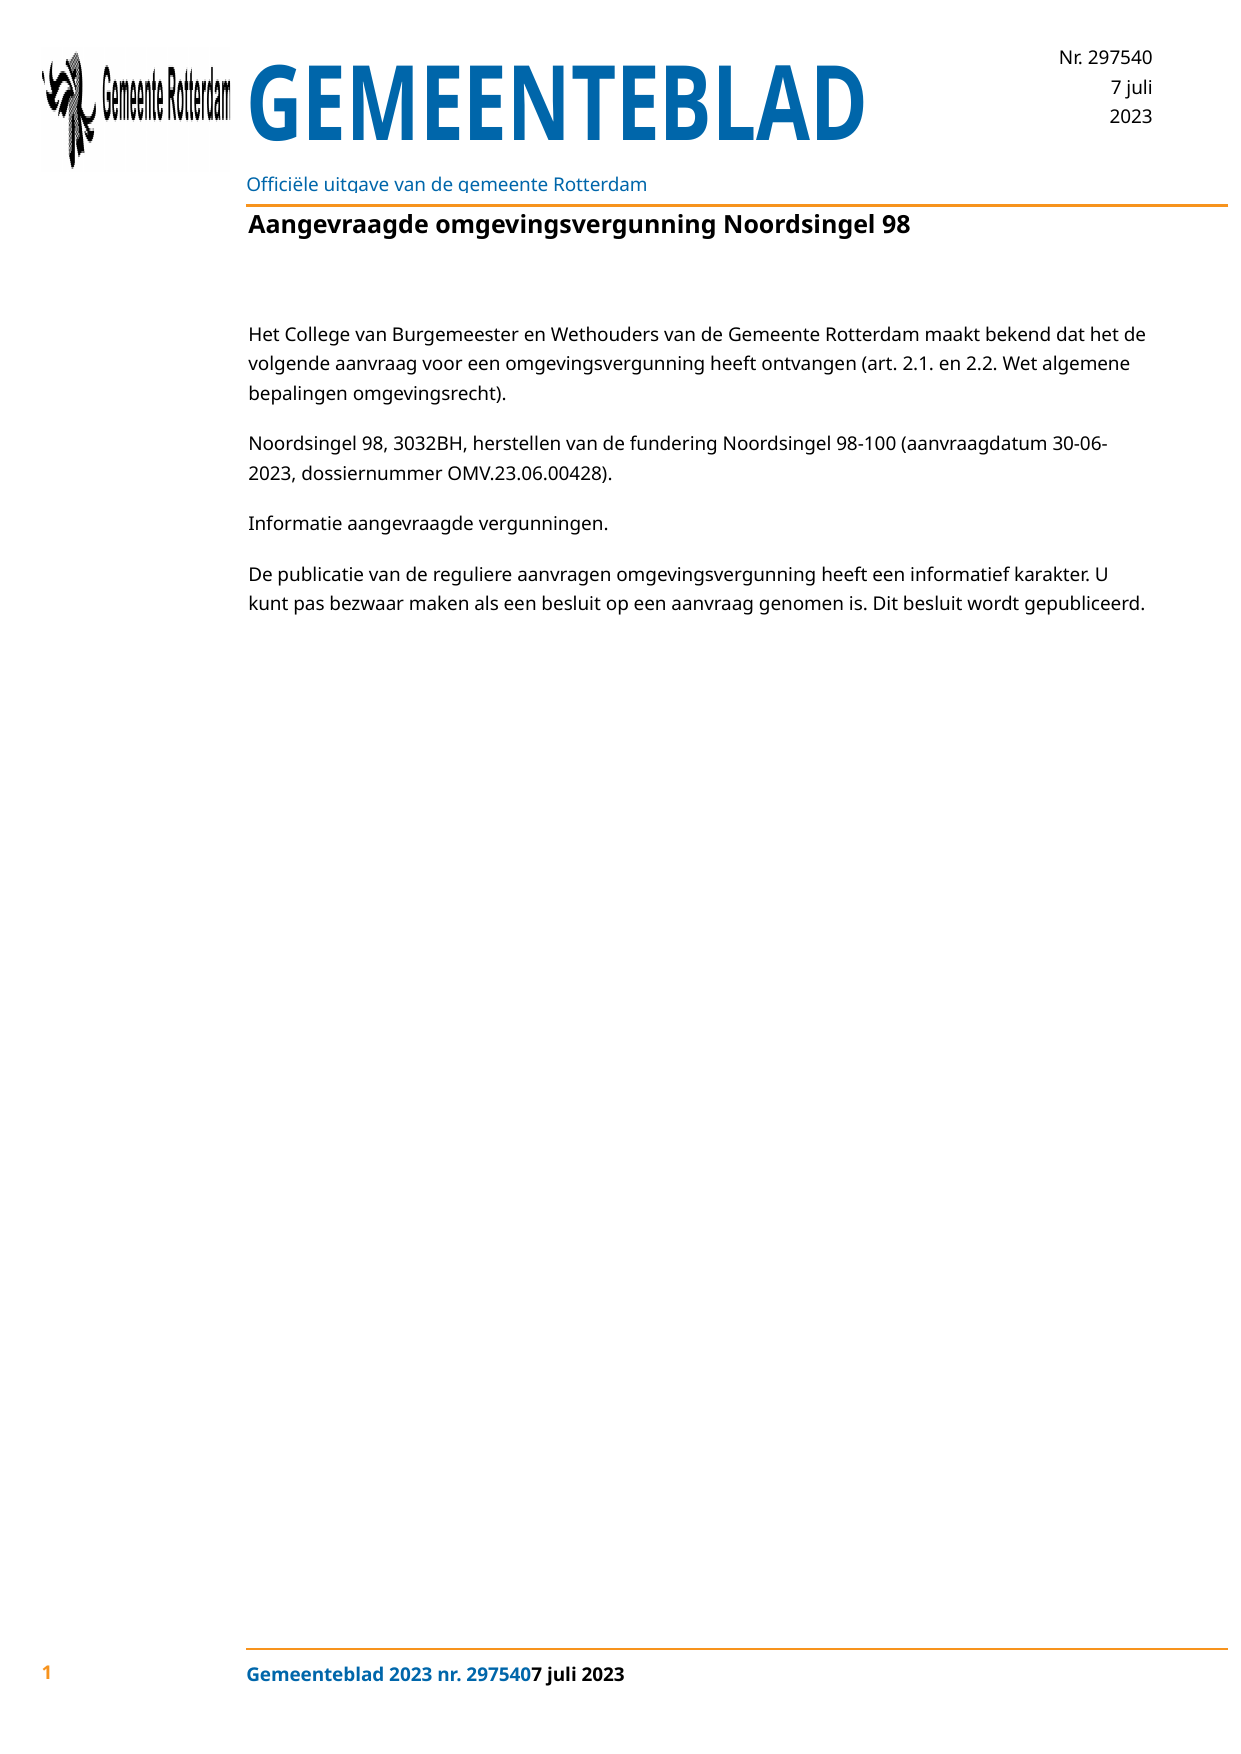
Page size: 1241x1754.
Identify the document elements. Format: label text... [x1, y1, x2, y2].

picture [41, 47, 231, 172]
text Aangevraagde omgevingsvergunning Noordsingel 98 [248, 207, 1152, 241]
text Informatie aangevraagde vergunningen. [248, 510, 1152, 536]
text De publicatie van de reguliere aanvragen omgevingsvergunning heeft een informatief karakter. U kunt pas bezwaar maken als een besluit op een aanvraag genomen is. Dit besluit wordt gepubliceerd. [248, 561, 1152, 616]
text Noordsingel 98, 3032BH, herstellen van de fundering Noordsingel 98-100 (aanvraagdatum 30-06-2023, dossiernummer OMV.23.06.00428). [248, 430, 1152, 486]
text Het College van Burgemeester en Wethouders van de Gemeente Rotterdam maakt bekend dat het de volgende aanvraag voor een omgevingsvergunning heeft ontvangen (art. 2.1. en 2.2. Wet algemene bepalingen omgevingsrecht). [248, 321, 1152, 406]
